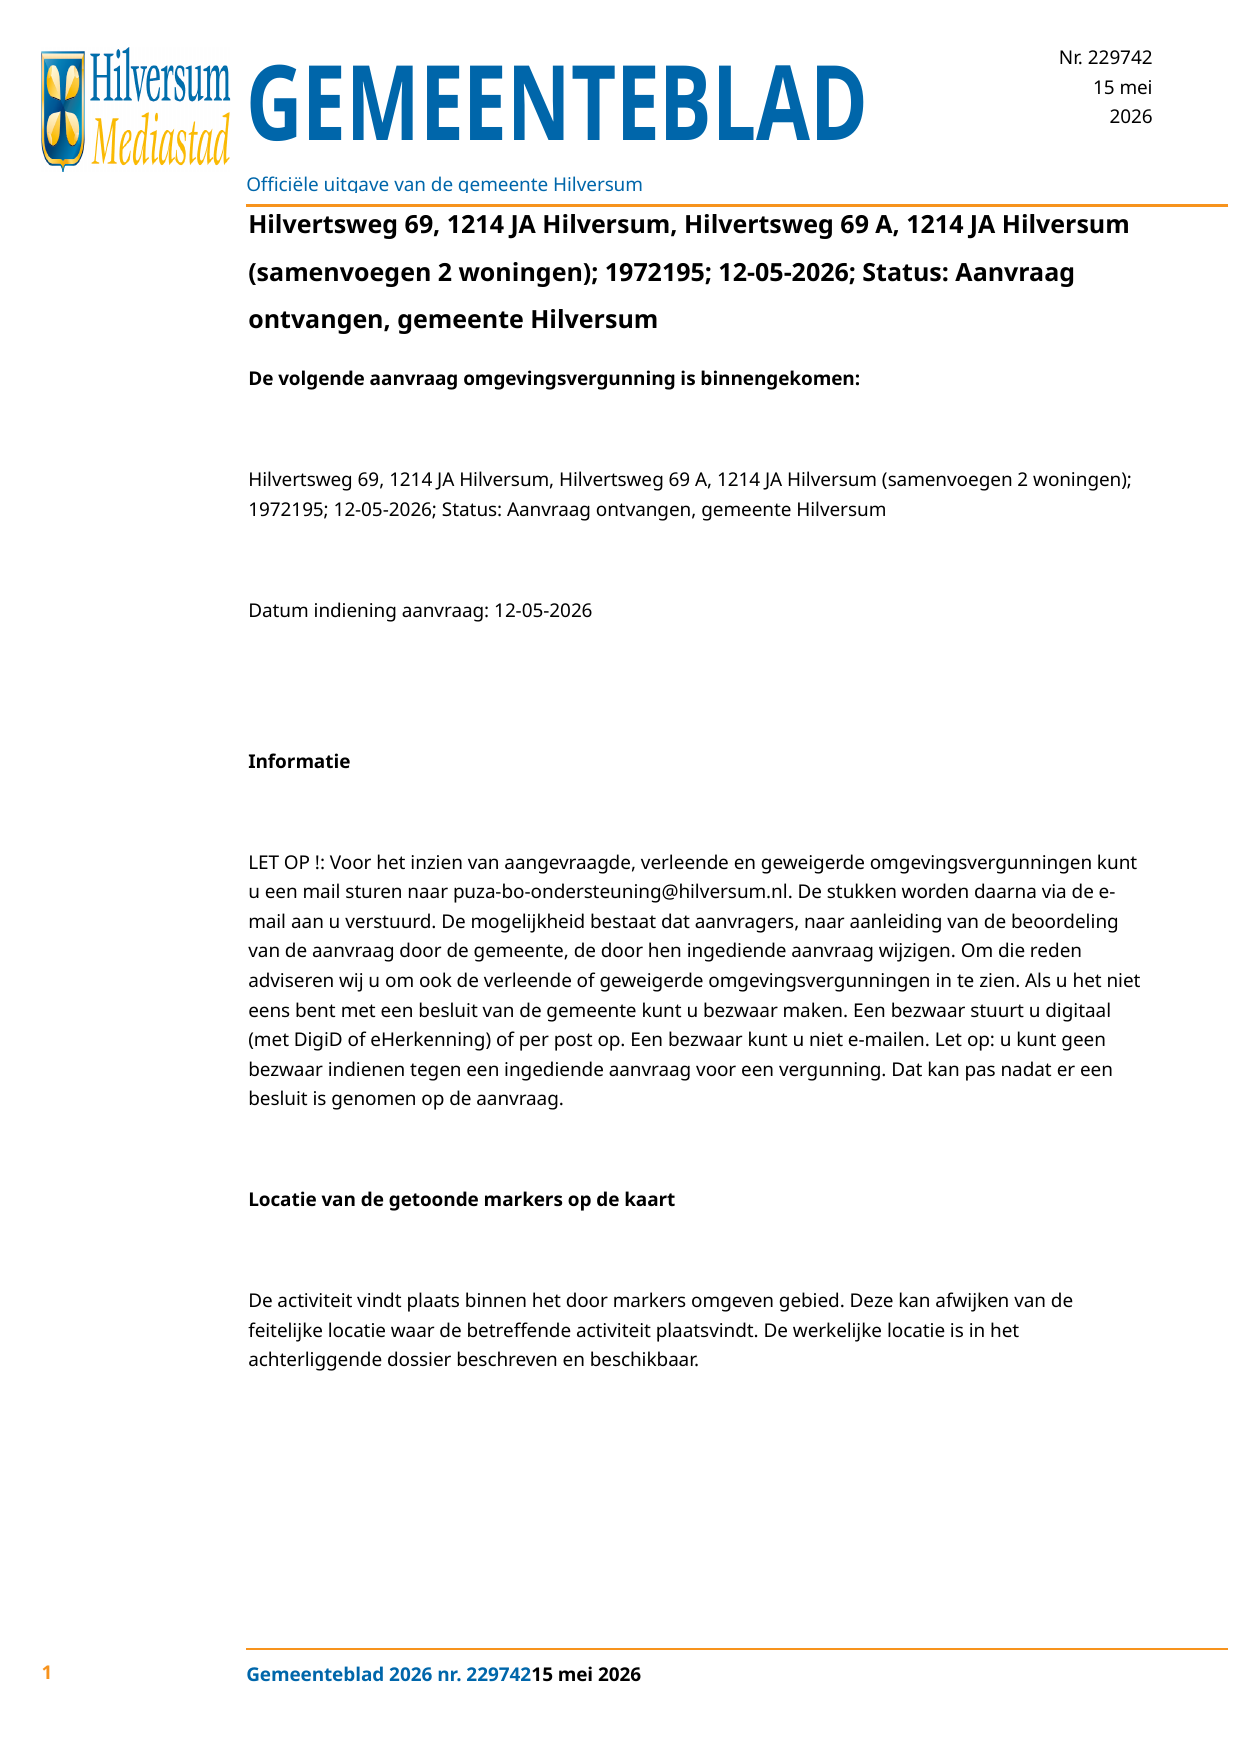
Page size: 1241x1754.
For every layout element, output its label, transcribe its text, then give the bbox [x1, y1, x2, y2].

text De volgende aanvraag omgevingsvergunning is binnengekomen: [248, 366, 1152, 391]
text Informatie [248, 748, 1152, 774]
text Hilvertsweg 69, 1214 JA Hilversum, Hilvertsweg 69 A, 1214 JA Hilversum (samenvoegen 2 woningen); 1972195; 12-05-2026; Status: Aanvraag ontvangen, gemeente Hilversum [248, 207, 1152, 336]
text Datum indiening aanvraag: 12-05-2026 [248, 597, 1152, 622]
text Locatie van de getoonde markers op de kaart [248, 1186, 1152, 1212]
text De activiteit vindt plaats binnen het door markers omgeven gebied. Deze kan afwijken van de feitelijke locatie waar de betreffende activiteit plaatsvindt. De werkelijke locatie is in het achterliggende dossier beschreven en beschikbaar. [248, 1287, 1152, 1372]
text LET OP !: Voor het inzien van aangevraagde, verleende en geweigerde omgevingsvergunningen kunt u een mail sturen naar puza-bo-ondersteuning@hilversum.nl. De stukken worden daarna via de e-mail aan u verstuurd. De mogelijkheid bestaat dat aanvragers, naar aanleiding van de beoordeling van de aanvraag door de gemeente, de door hen ingediende aanvraag wijzigen. Om die reden adviseren wij u om ook de verleende of geweigerde omgevingsvergunningen in te zien. Als u het niet eens bent met een besluit van de gemeente kunt u bezwaar maken. Een bezwaar stuurt u digitaal (met DigiD of eHerkenning) of per post op. Een bezwaar kunt u niet e-mailen. Let op: u kunt geen bezwaar indienen tegen een ingediende aanvraag voor een vergunning. Dat kan pas nadat er een besluit is genomen op de aanvraag. [248, 849, 1152, 1111]
picture [41, 47, 231, 172]
text Hilvertsweg 69, 1214 JA Hilversum, Hilvertsweg 69 A, 1214 JA Hilversum (samenvoegen 2 woningen); 1972195; 12-05-2026; Status: Aanvraag ontvangen, gemeente Hilversum [248, 466, 1152, 522]
